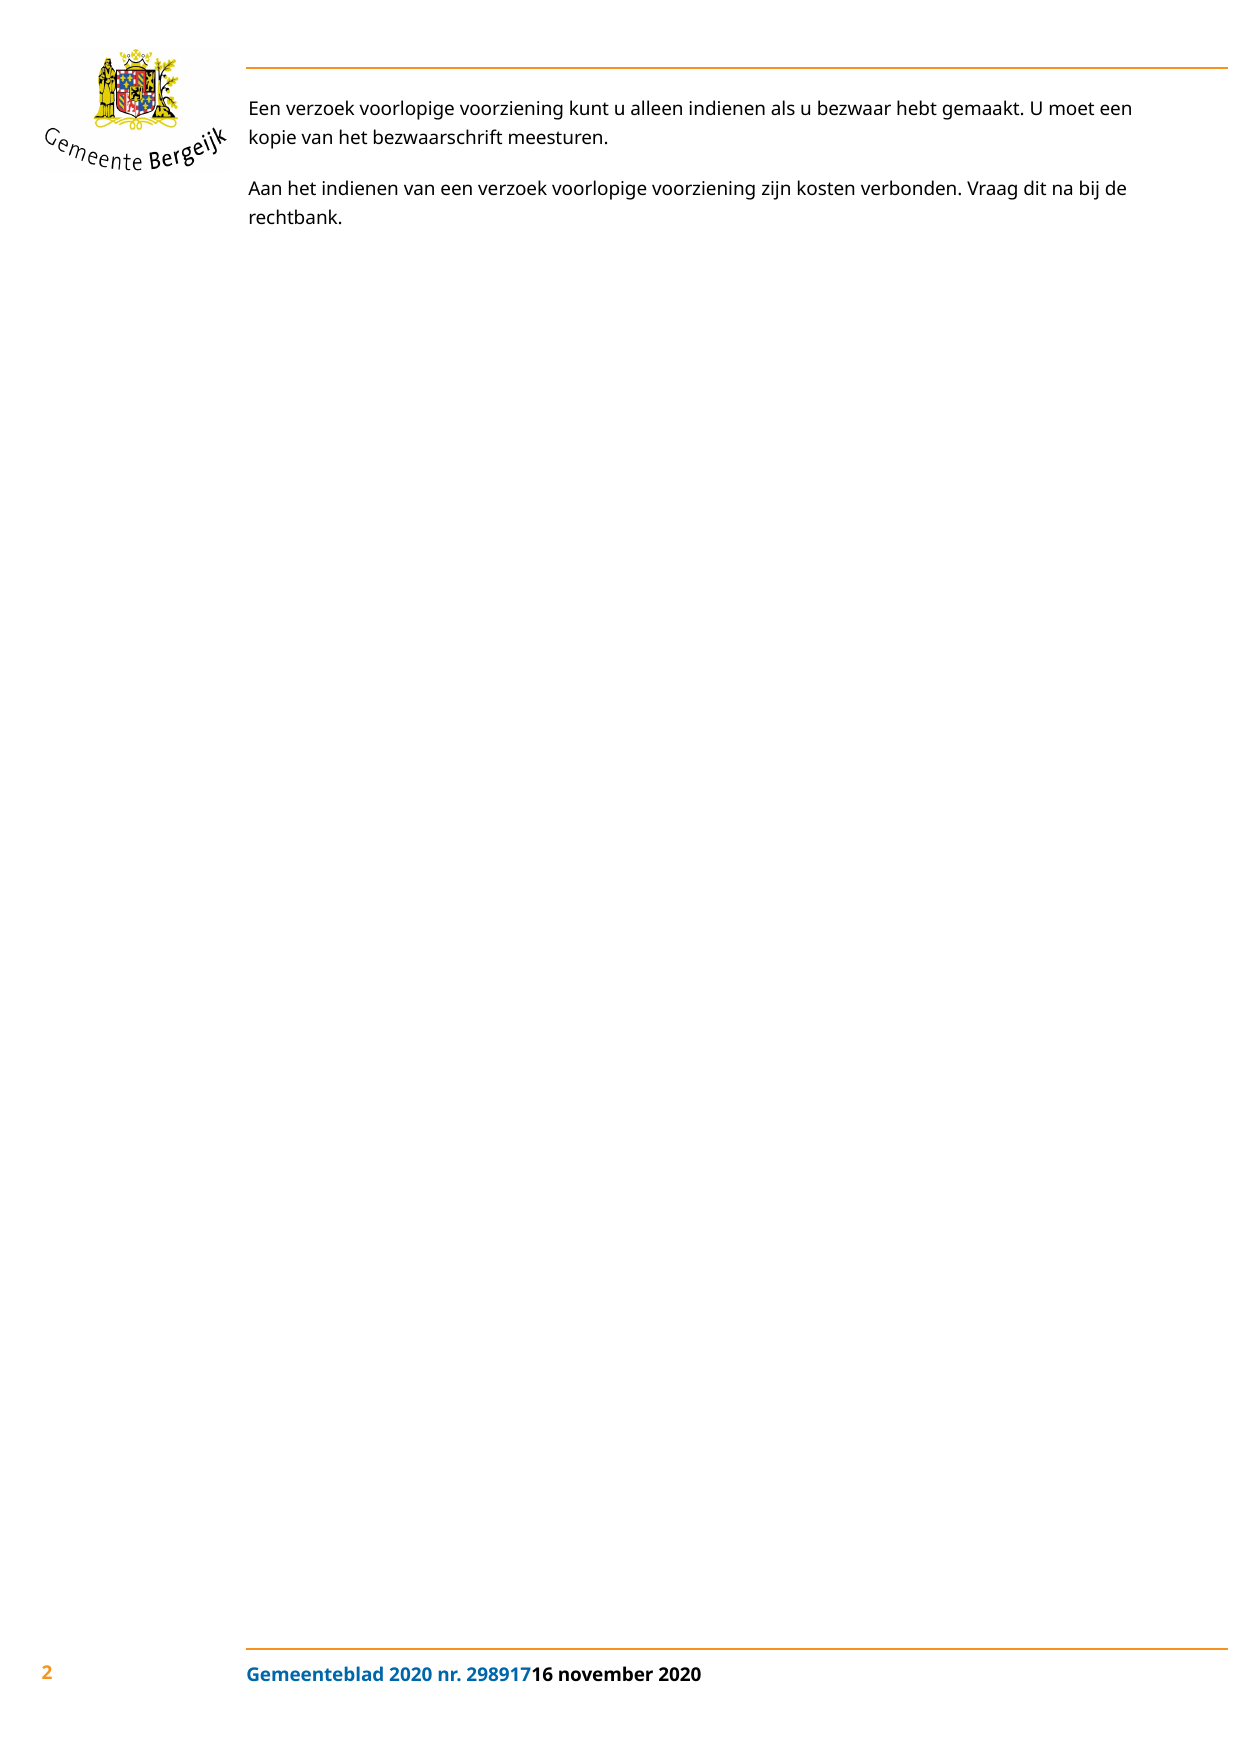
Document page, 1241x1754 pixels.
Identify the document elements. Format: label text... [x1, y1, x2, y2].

picture [41, 47, 231, 172]
text Aan het indienen van een verzoek voorlopige voorziening zijn kosten verbonden. Vraag dit na bij de rechtbank. [248, 175, 1152, 230]
text Een verzoek voorlopige voorziening kunt u alleen indienen als u bezwaar hebt gemaakt. U moet een kopie van het bezwaarschrift meesturen. [248, 95, 1152, 150]
